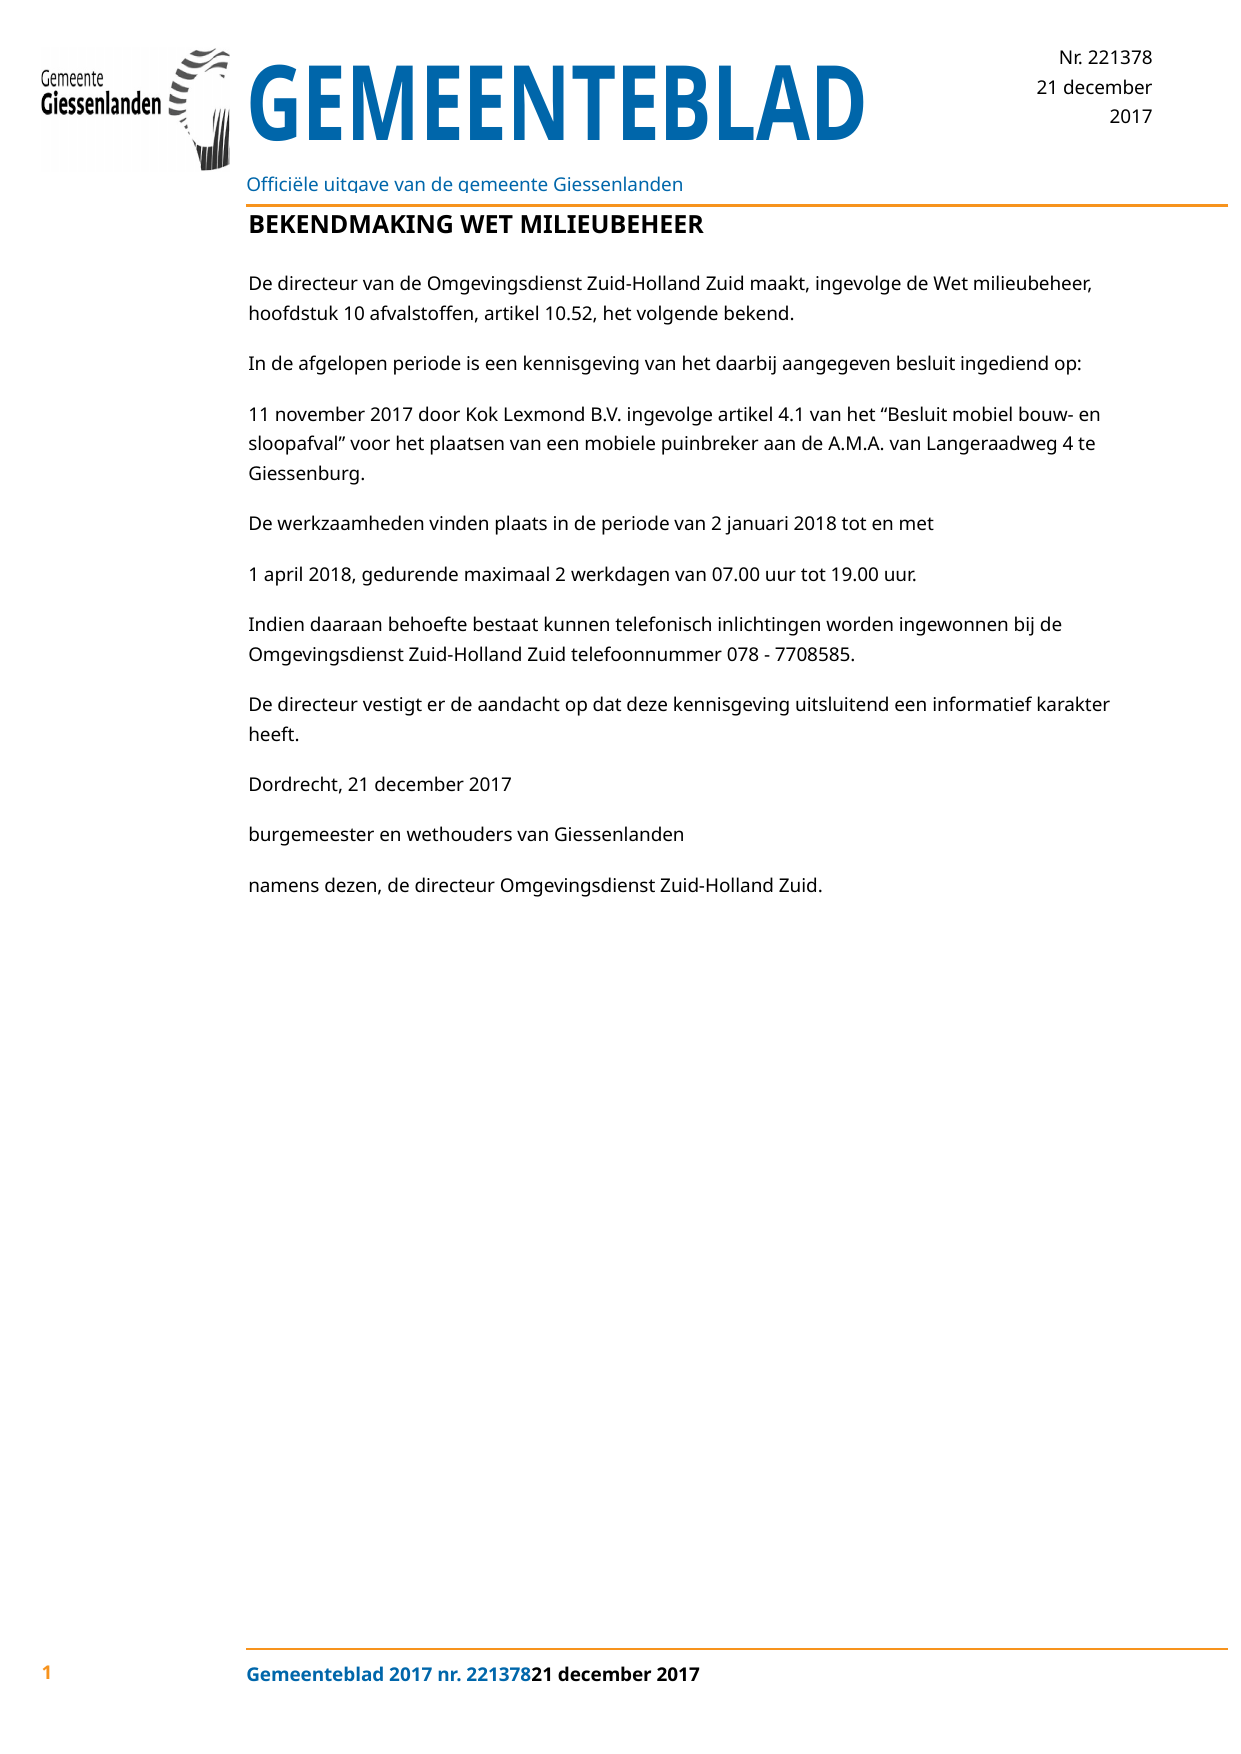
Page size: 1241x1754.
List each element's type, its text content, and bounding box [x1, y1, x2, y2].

text 1 april 2018, gedurende maximaal 2 werkdagen van 07.00 uur tot 19.00 uur. [248, 561, 1152, 586]
text Indien daaraan behoefte bestaat kunnen telefonisch inlichtingen worden ingewonnen bij de Omgevingsdienst Zuid-Holland Zuid telefoonnummer 078 - 7708585. [248, 611, 1152, 666]
text 11 november 2017 door Kok Lexmond B.V. ingevolge artikel 4.1 van het “Besluit mobiel bouw- en sloopafval” voor het plaatsen van een mobiele puinbreker aan de A.M.A. van Langeraadweg 4 te Giessenburg. [248, 401, 1152, 486]
text burgemeester en wethouders van Giessenlanden [248, 822, 1152, 847]
text De directeur vestigt er de aandacht op dat deze kennisgeving uitsluitend een informatief karakter heeft. [248, 691, 1152, 746]
text namens dezen, de directeur Omgevingsdienst Zuid-Holland Zuid. [248, 872, 1152, 898]
text BEKENDMAKING WET MILIEUBEHEER [248, 207, 1152, 241]
text In de afgelopen periode is een kennisgeving van het daarbij aangegeven besluit ingediend op: [248, 350, 1152, 376]
text De directeur van de Omgevingsdienst Zuid-Holland Zuid maakt, ingevolge de Wet milieubeheer, hoofdstuk 10 afvalstoffen, artikel 10.52, het volgende bekend. [248, 270, 1152, 326]
text Dordrecht, 21 december 2017 [248, 771, 1152, 797]
picture [41, 47, 231, 172]
text De werkzaamheden vinden plaats in de periode van 2 januari 2018 tot en met [248, 510, 1152, 536]
